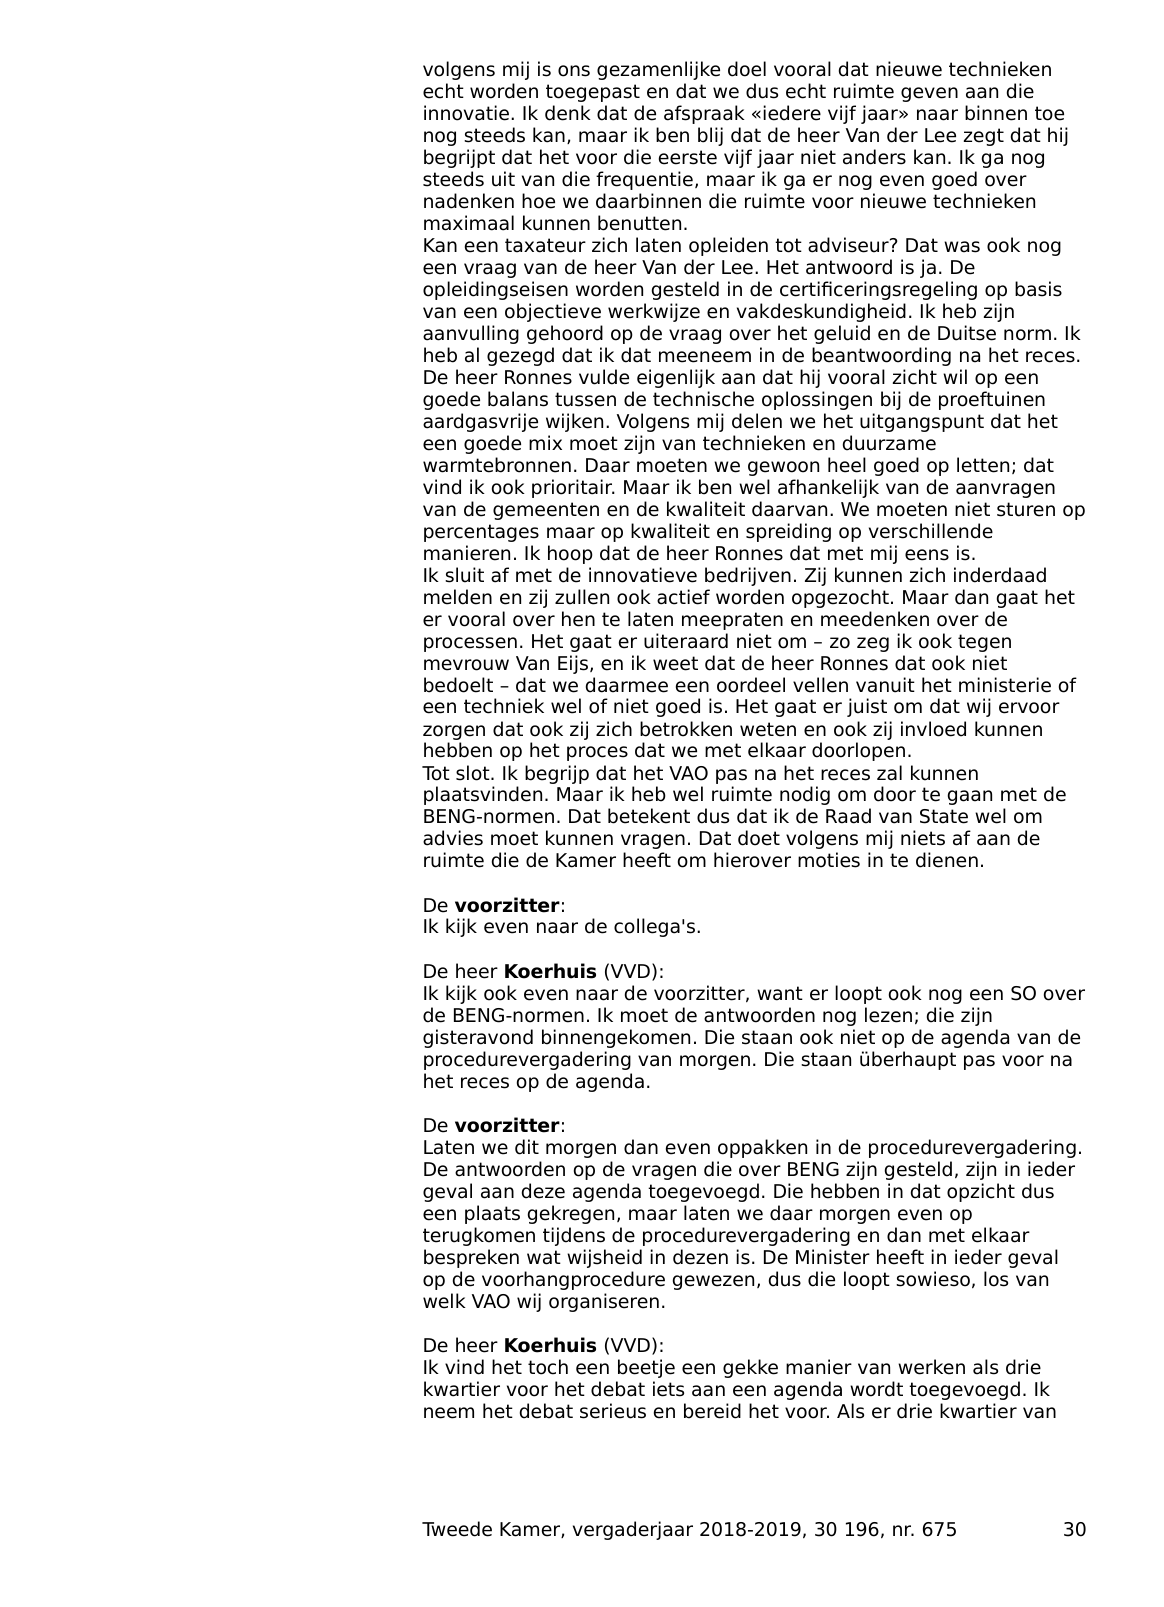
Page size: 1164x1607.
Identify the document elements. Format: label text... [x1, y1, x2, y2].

text De voorzitter: [422, 894, 1087, 916]
text De heer Koerhuis (VVD): [422, 1335, 1087, 1357]
text De voorzitter: [422, 1115, 1087, 1137]
text Ik sluit af met de innovatieve bedrijven. Zij kunnen zich inderdaad melden en zij zullen ook actief worden opgezocht. Maar dan gaat het er vooral over hen te laten meepraten en meedenken over de processen. Het gaat er uiteraard niet om – zo zeg ik ook tegen mevrouw Van Eijs, en ik weet dat de heer Ronnes dat ook niet bedoelt – dat we daarmee een oordeel vellen vanuit het ministerie of een techniek wel of niet goed is. Het gaat er juist om dat wij ervoor zorgen dat ook zij zich betrokken weten en ook zij invloed kunnen hebben op het proces dat we met elkaar doorlopen. [422, 564, 1087, 762]
text Ik kijk even naar de collega's. [422, 916, 1087, 938]
text Kan een taxateur zich laten opleiden tot adviseur? Dat was ook nog een vraag van de heer Van der Lee. Het antwoord is ja. De opleidingseisen worden gesteld in de certificeringsregeling op basis van een objectieve werkwijze en vakdeskundigheid. Ik heb zijn aanvulling gehoord op de vraag over het geluid en de Duitse norm. Ik heb al gezegd dat ik dat meeneem in de beantwoording na het reces. [422, 235, 1087, 367]
text Tot slot. Ik begrijp dat het VAO pas na het reces zal kunnen plaatsvinden. Maar ik heb wel ruimte nodig om door te gaan met de BENG-normen. Dat betekent dus dat ik de Raad van State wel om advies moet kunnen vragen. Dat doet volgens mij niets af aan de ruimte die de Kamer heeft om hierover moties in te dienen. [422, 762, 1087, 872]
text Ik kijk ook even naar de voorzitter, want er loopt ook nog een SO over de BENG-normen. Ik moet de antwoorden nog lezen; die zijn gisteravond binnengekomen. Die staan ook niet op de agenda van de procedurevergadering van morgen. Die staan überhaupt pas voor na het reces op de agenda. [422, 983, 1087, 1092]
text volgens mij is ons gezamenlijke doel vooral dat nieuwe technieken echt worden toegepast en dat we dus echt ruimte geven aan die innovatie. Ik denk dat de afspraak «iedere vijf jaar» naar binnen toe nog steeds kan, maar ik ben blij dat de heer Van der Lee zegt dat hij begrijpt dat het voor die eerste vijf jaar niet anders kan. Ik ga nog steeds uit van die frequentie, maar ik ga er nog even goed over nadenken hoe we daarbinnen die ruimte voor nieuwe technieken maximaal kunnen benutten. [422, 59, 1087, 235]
text Ik vind het toch een beetje een gekke manier van werken als drie kwartier voor het debat iets aan een agenda wordt toegevoegd. Ik neem het debat serieus en bereid het voor. Als er drie kwartier van [422, 1357, 1087, 1423]
text De heer Ronnes vulde eigenlijk aan dat hij vooral zicht wil op een goede balans tussen de technische oplossingen bij de proeftuinen aardgasvrije wijken. Volgens mij delen we het uitgangspunt dat het een goede mix moet zijn van technieken en duurzame warmtebronnen. Daar moeten we gewoon heel goed op letten; dat vind ik ook prioritair. Maar ik ben wel afhankelijk van de aanvragen van de gemeenten en de kwaliteit daarvan. We moeten niet sturen op percentages maar op kwaliteit en spreiding op verschillende manieren. Ik hoop dat de heer Ronnes dat met mij eens is. [422, 367, 1087, 564]
text De heer Koerhuis (VVD): [422, 961, 1087, 983]
text Laten we dit morgen dan even oppakken in de procedurevergadering. De antwoorden op de vragen die over BENG zijn gesteld, zijn in ieder geval aan deze agenda toegevoegd. Die hebben in dat opzicht dus een plaats gekregen, maar laten we daar morgen even op terugkomen tijdens de procedurevergadering en dan met elkaar bespreken wat wijsheid in dezen is. De Minister heeft in ieder geval op de voorhangprocedure gewezen, dus die loopt sowieso, los van welk VAO wij organiseren. [422, 1137, 1087, 1312]
